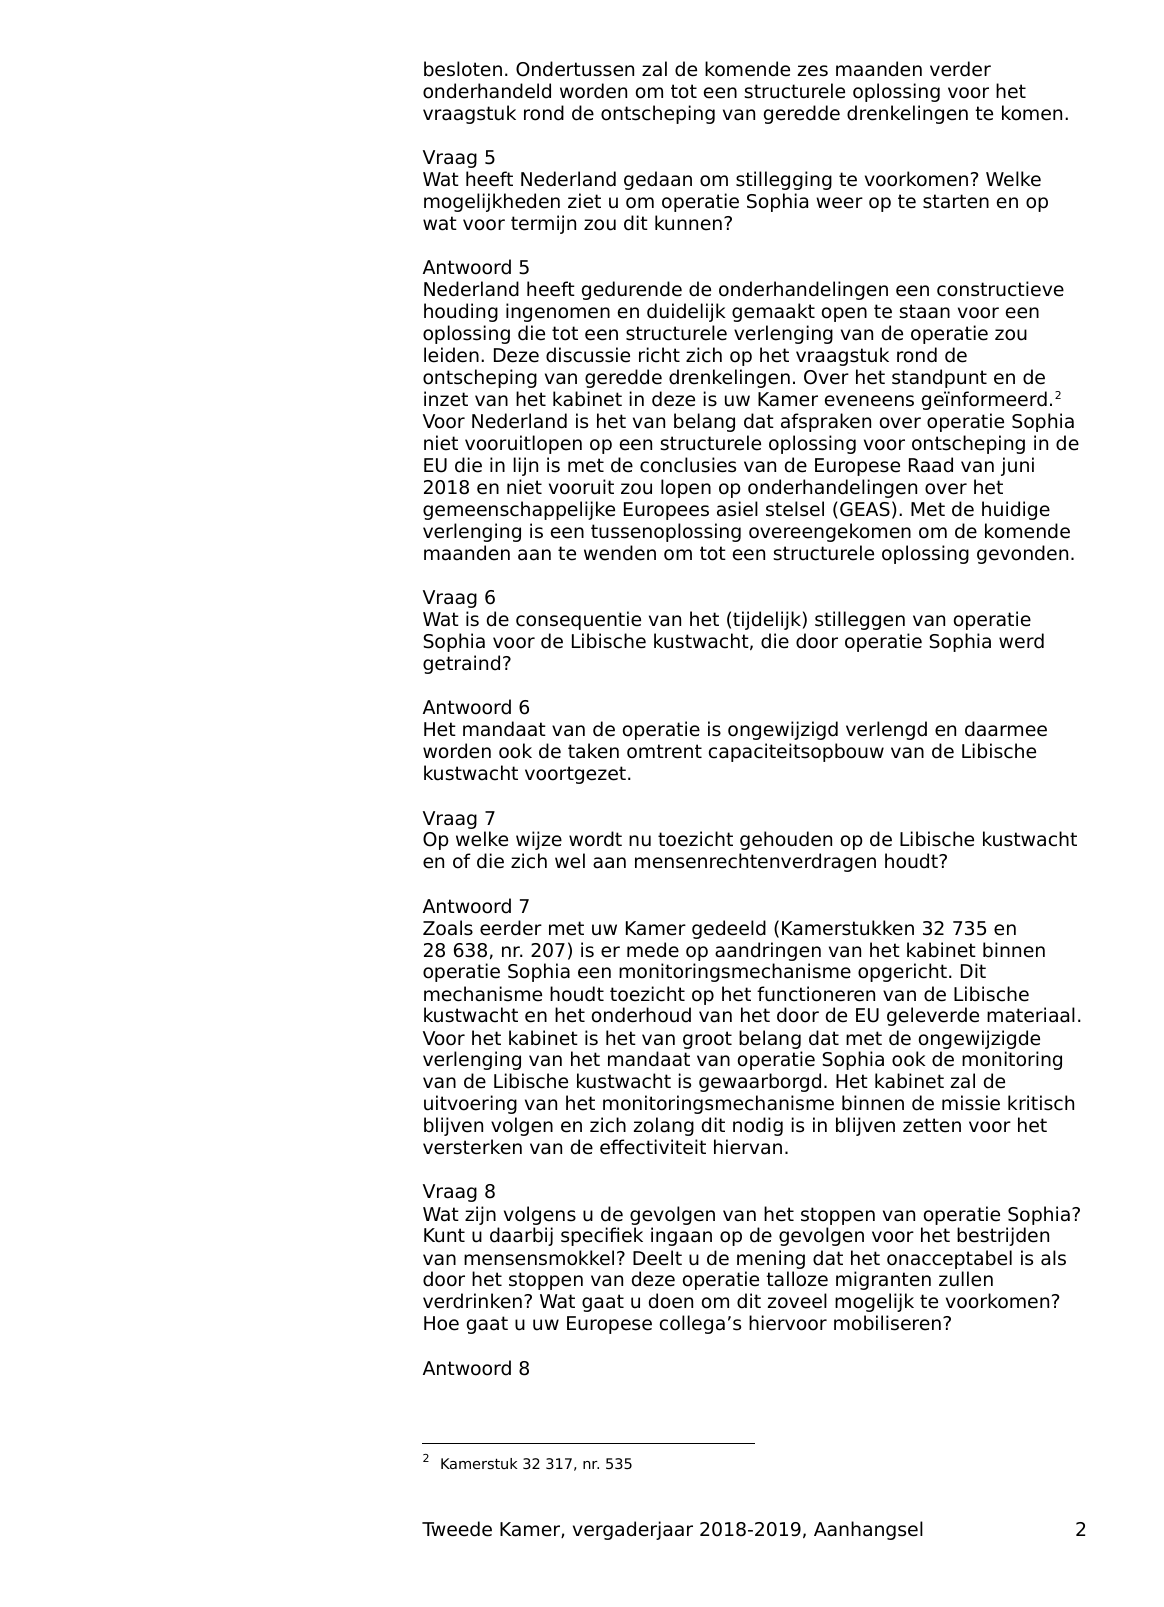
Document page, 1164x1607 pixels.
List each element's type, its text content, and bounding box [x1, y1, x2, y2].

text Vraag 7 [422, 807, 1087, 829]
text besloten. Ondertussen zal de komende zes maanden verder onderhandeld worden om tot een structurele oplossing voor het vraagstuk rond de ontscheping van geredde drenkelingen te komen. [422, 59, 1087, 125]
text Het mandaat van de operatie is ongewijzigd verlengd en daarmee worden ook de taken omtrent capaciteitsopbouw van de Libische kustwacht voortgezet. [422, 719, 1087, 785]
text Vraag 6 [422, 587, 1087, 609]
text Op welke wijze wordt nu toezicht gehouden op de Libische kustwacht en of die zich wel aan mensenrechtenverdragen houdt? [422, 829, 1087, 873]
text Antwoord 5 [422, 257, 1087, 279]
text Antwoord 7 [422, 896, 1087, 917]
text Wat heeft Nederland gedaan om stillegging te voorkomen? Welke mogelijkheden ziet u om operatie Sophia weer op te starten en op wat voor termijn zou dit kunnen? [422, 169, 1087, 235]
text Antwoord 6 [422, 697, 1087, 719]
text Vraag 5 [422, 147, 1087, 169]
text Nederland heeft gedurende de onderhandelingen een constructieve houding ingenomen en duidelijk gemaakt open te staan voor een oplossing die tot een structurele verlenging van de operatie zou leiden. Deze discussie richt zich op het vraagstuk rond de ontscheping van geredde drenkelingen. Over het standpunt en de inzet van het kabinet in deze is uw Kamer eveneens geïnformeerd. Voor Nederland is het van belang dat afspraken over operatie Sophia niet vooruitlopen op een structurele oplossing voor ontscheping in de EU die in lijn is met de conclusies van de Europese Raad van juni 2018 en niet vooruit zou lopen op onderhandelingen over het gemeenschappelijke Europees asiel stelsel (GEAS). Met de huidige verlenging is een tussenoplossing overeengekomen om de komende maanden aan te wenden om tot een structurele oplossing gevonden. [422, 279, 1087, 565]
text Vraag 8 [422, 1181, 1087, 1203]
text Antwoord 8 [422, 1357, 1087, 1379]
text Wat zijn volgens u de gevolgen van het stoppen van operatie Sophia? Kunt u daarbij specifiek ingaan op de gevolgen voor het bestrijden van mensensmokkel? Deelt u de mening dat het onacceptabel is als door het stoppen van deze operatie talloze migranten zullen verdrinken? Wat gaat u doen om dit zoveel mogelijk te voorkomen? Hoe gaat u uw Europese collega’s hiervoor mobiliseren? [422, 1203, 1087, 1335]
text Kamerstuk 32 317, nr. 535 [422, 1452, 1087, 1474]
text Zoals eerder met uw Kamer gedeeld (Kamerstukken 32 735 en 28 638, nr. 207) is er mede op aandringen van het kabinet binnen operatie Sophia een monitoringsmechanisme opgericht. Dit mechanisme houdt toezicht op het functioneren van de Libische kustwacht en het onderhoud van het door de EU geleverde materiaal. Voor het kabinet is het van groot belang dat met de ongewijzigde verlenging van het mandaat van operatie Sophia ook de monitoring van de Libische kustwacht is gewaarborgd. Het kabinet zal de uitvoering van het monitoringsmechanisme binnen de missie kritisch blijven volgen en zich zolang dit nodig is in blijven zetten voor het versterken van de effectiviteit hiervan. [422, 917, 1087, 1159]
text Wat is de consequentie van het (tijdelijk) stilleggen van operatie Sophia voor de Libische kustwacht, die door operatie Sophia werd getraind? [422, 609, 1087, 675]
